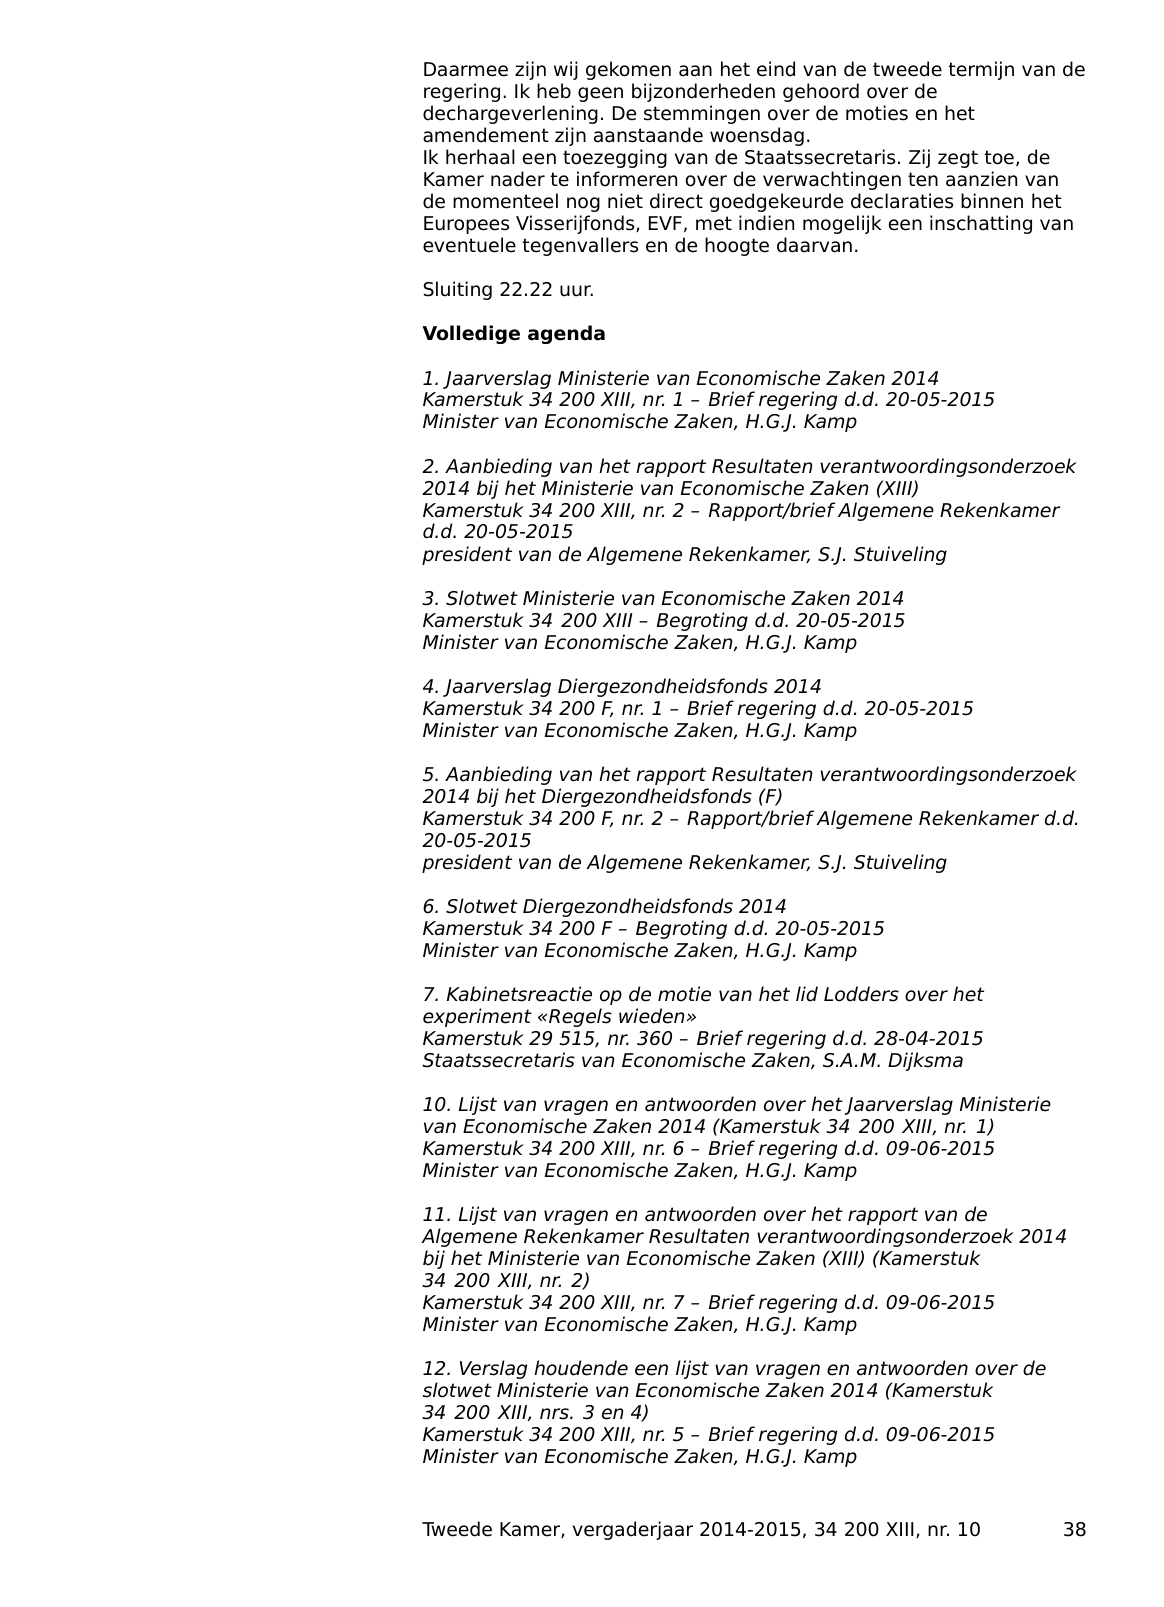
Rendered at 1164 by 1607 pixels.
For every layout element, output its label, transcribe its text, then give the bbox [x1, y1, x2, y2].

text Staatssecretaris van Economische Zaken, S.A.M. Dijksma [422, 1050, 1087, 1072]
text Minister van Economische Zaken, H.G.J. Kamp [422, 632, 1087, 653]
text 2. Aanbieding van het rapport Resultaten verantwoordingsonderzoek 2014 bij het Ministerie van Economische Zaken (XIII) [422, 456, 1087, 499]
text Kamerstuk 29 515, nr. 360 – Brief regering d.d. 28-04-2015 [422, 1028, 1087, 1050]
text 1. Jaarverslag Ministerie van Economische Zaken 2014 [422, 367, 1087, 389]
text Kamerstuk 34 200 F, nr. 2 – Rapport/brief Algemene Rekenkamer d.d. 20-05-2015 [422, 808, 1087, 852]
text Sluiting 22.22 uur. [422, 279, 1087, 301]
text Kamerstuk 34 200 XIII – Begroting d.d. 20-05-2015 [422, 609, 1087, 632]
text Minister van Economische Zaken, H.G.J. Kamp [422, 1446, 1087, 1468]
text 6. Slotwet Diergezondheidsfonds 2014 [422, 896, 1087, 918]
text president van de Algemene Rekenkamer, S.J. Stuiveling [422, 543, 1087, 565]
text Kamerstuk 34 200 XIII, nr. 6 – Brief regering d.d. 09-06-2015 [422, 1138, 1087, 1160]
text 12. Verslag houdende een lijst van vragen en antwoorden over de slotwet Ministerie van Economische Zaken 2014 (Kamerstuk 34 200 XIII, nrs. 3 en 4) [422, 1358, 1087, 1424]
text Kamerstuk 34 200 XIII, nr. 5 – Brief regering d.d. 09-06-2015 [422, 1424, 1087, 1446]
text 4. Jaarverslag Diergezondheidsfonds 2014 [422, 676, 1087, 698]
text Ik herhaal een toezegging van de Staatssecretaris. Zij zegt toe, de Kamer nader te informeren over de verwachtingen ten aanzien van de momenteel nog niet direct goedgekeurde declaraties binnen het Europees Visserijfonds, EVF, met indien mogelijk een inschatting van eventuele tegenvallers en de hoogte daarvan. [422, 147, 1087, 257]
text Minister van Economische Zaken, H.G.J. Kamp [422, 720, 1087, 742]
text president van de Algemene Rekenkamer, S.J. Stuiveling [422, 852, 1087, 874]
text Minister van Economische Zaken, H.G.J. Kamp [422, 1314, 1087, 1336]
subtitle Volledige agenda [422, 323, 1087, 345]
text Minister van Economische Zaken, H.G.J. Kamp [422, 940, 1087, 962]
text 3. Slotwet Ministerie van Economische Zaken 2014 [422, 588, 1087, 609]
text 10. Lijst van vragen en antwoorden over het Jaarverslag Ministerie van Economische Zaken 2014 (Kamerstuk 34 200 XIII, nr. 1) [422, 1094, 1087, 1138]
text Kamerstuk 34 200 XIII, nr. 7 – Brief regering d.d. 09-06-2015 [422, 1292, 1087, 1314]
text Daarmee zijn wij gekomen aan het eind van de tweede termijn van de regering. Ik heb geen bijzonderheden gehoord over de dechargeverlening. De stemmingen over de moties en het amendement zijn aanstaande woensdag. [422, 59, 1087, 147]
text Kamerstuk 34 200 F, nr. 1 – Brief regering d.d. 20-05-2015 [422, 698, 1087, 720]
text Minister van Economische Zaken, H.G.J. Kamp [422, 1160, 1087, 1182]
text Kamerstuk 34 200 XIII, nr. 1 – Brief regering d.d. 20-05-2015 [422, 389, 1087, 411]
text 5. Aanbieding van het rapport Resultaten verantwoordingsonderzoek 2014 bij het Diergezondheidsfonds (F) [422, 764, 1087, 808]
text Minister van Economische Zaken, H.G.J. Kamp [422, 411, 1087, 433]
text 11. Lijst van vragen en antwoorden over het rapport van de Algemene Rekenkamer Resultaten verantwoordingsonderzoek 2014 bij het Ministerie van Economische Zaken (XIII) (Kamerstuk 34 200 XIII, nr. 2) [422, 1204, 1087, 1292]
text Kamerstuk 34 200 F – Begroting d.d. 20-05-2015 [422, 918, 1087, 940]
text Kamerstuk 34 200 XIII, nr. 2 – Rapport/brief Algemene Rekenkamer d.d. 20-05-2015 [422, 499, 1087, 543]
text 7. Kabinetsreactie op de motie van het lid Lodders over het experiment «Regels wieden» [422, 984, 1087, 1028]
